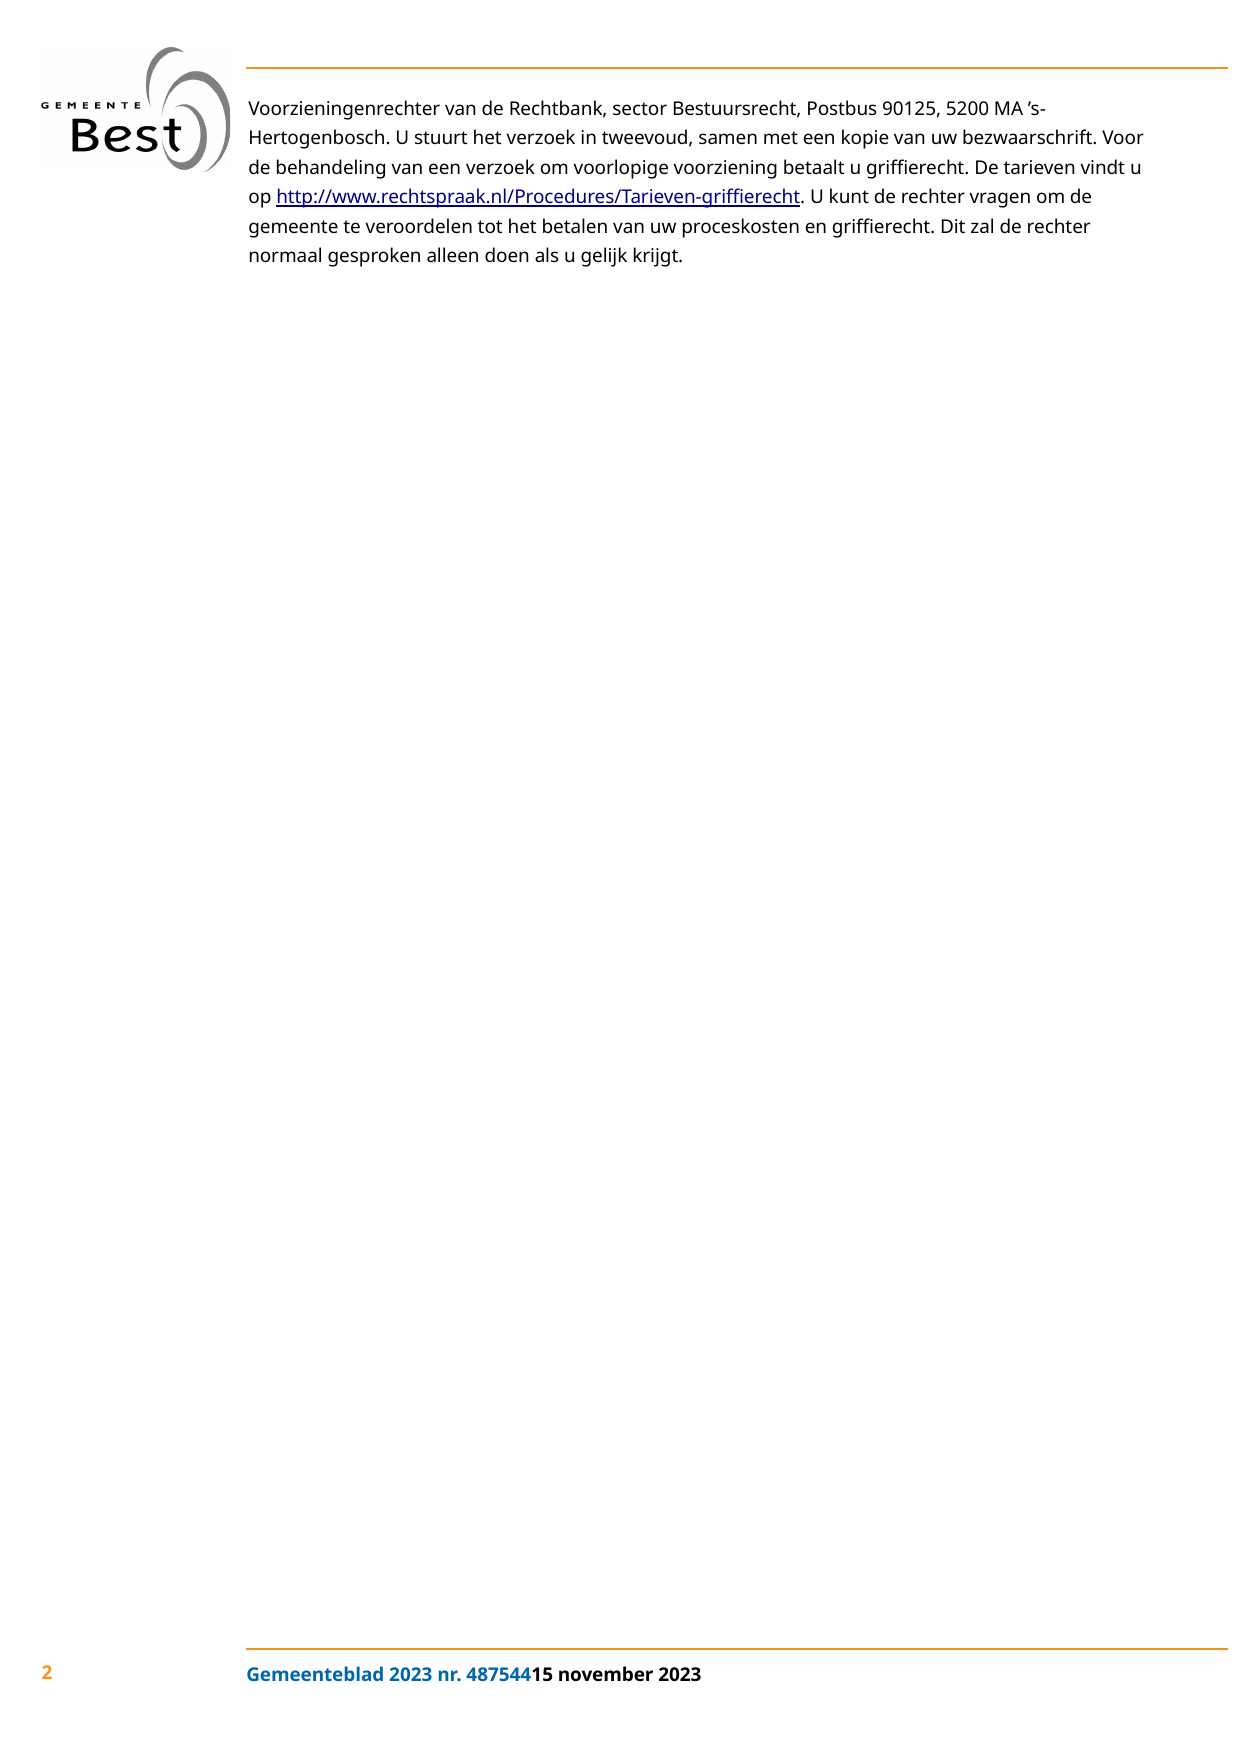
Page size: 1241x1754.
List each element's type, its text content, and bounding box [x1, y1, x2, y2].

text Voorzieningenrechter van de Rechtbank, sector Bestuursrecht, Postbus 90125, 5200 MA ’s-Hertogenbosch. U stuurt het verzoek in tweevoud, samen met een kopie van uw bezwaarschrift. Voor de behandeling van een verzoek om voorlopige voorziening betaalt u griffierecht. De tarieven vindt u op http://www.rechtspraak.nl/Procedures/Tarieven-griffierecht. U kunt de rechter vragen om de gemeente te veroordelen tot het betalen van uw proceskosten en griffierecht. Dit zal de rechter normaal gesproken alleen doen als u gelijk krijgt. [248, 95, 1152, 268]
picture [41, 47, 231, 172]
